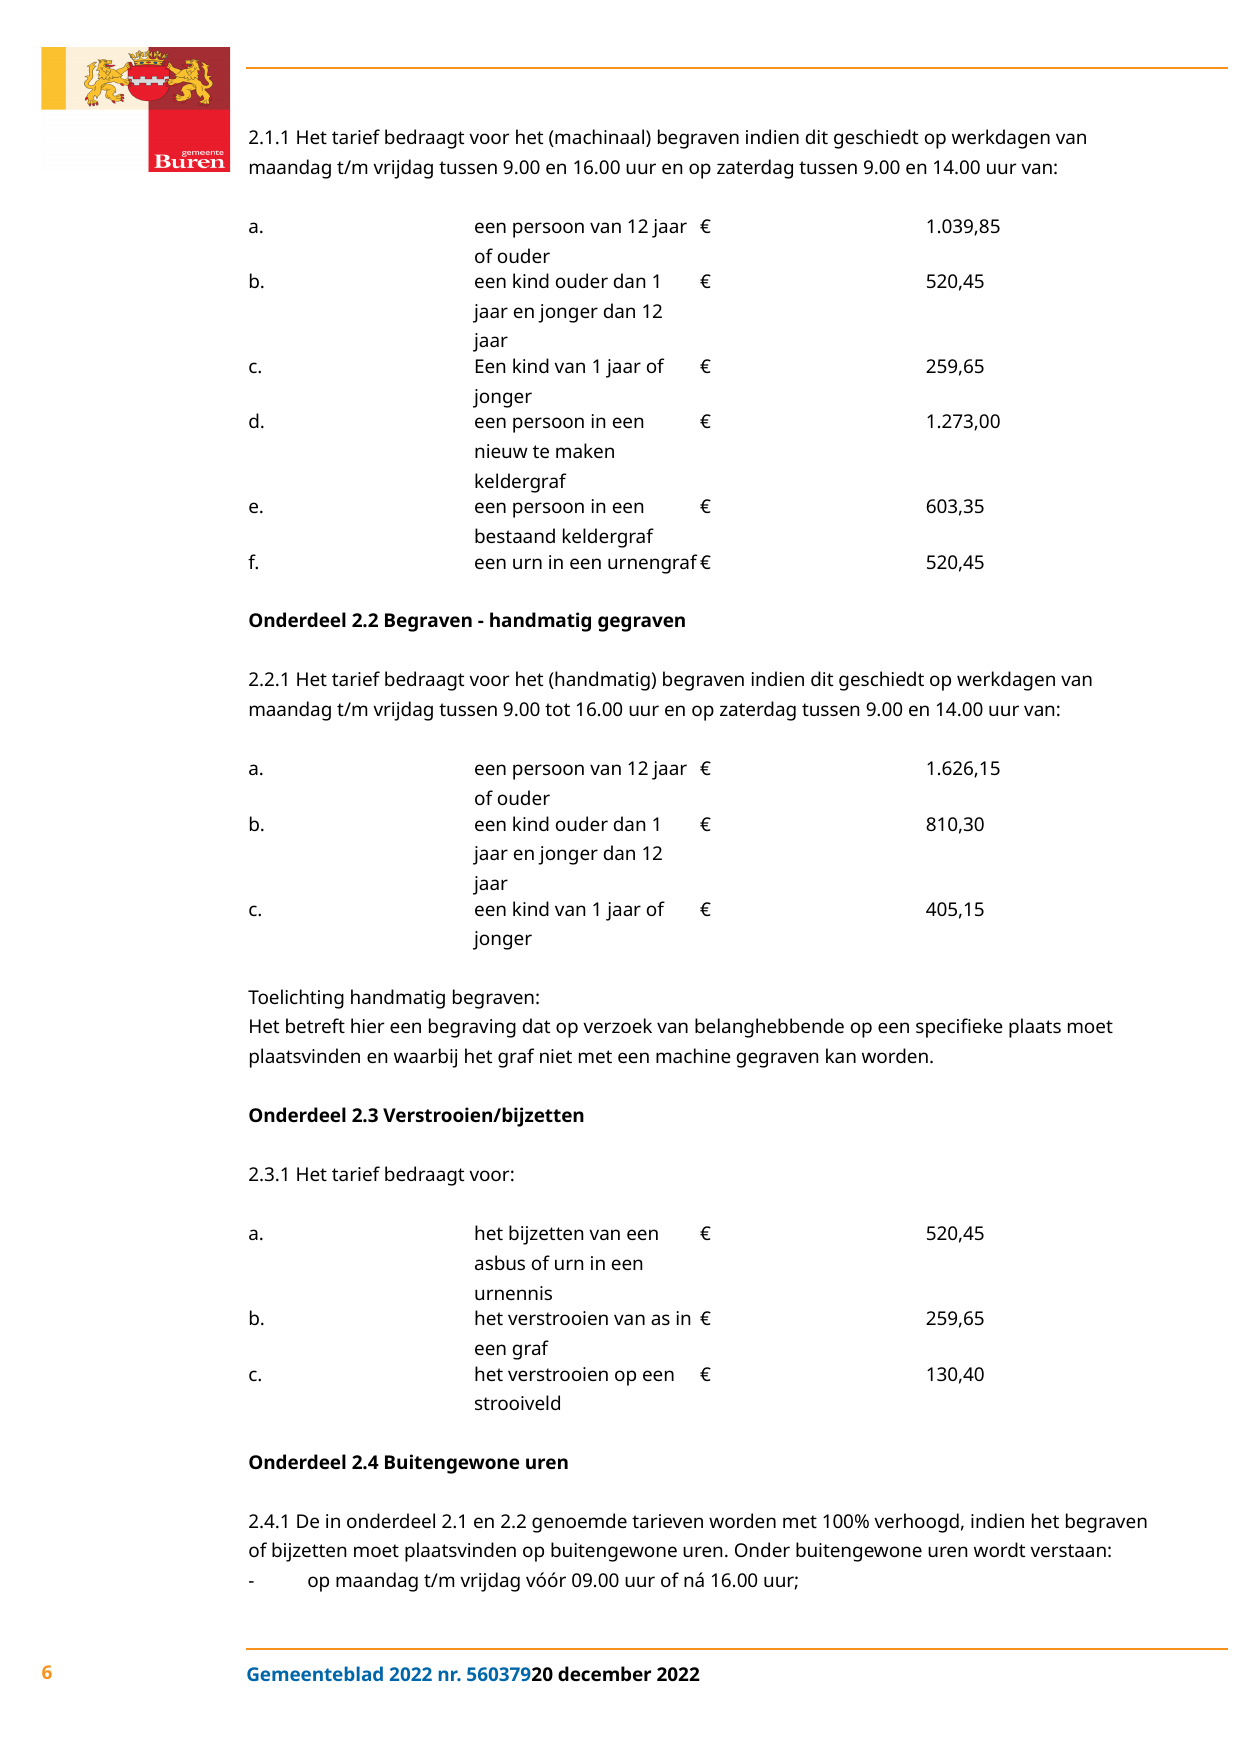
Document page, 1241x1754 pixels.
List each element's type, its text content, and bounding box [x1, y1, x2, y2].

table_header een persoon van 12 jaar of ouder [474, 756, 700, 811]
table_cell 603,35 [926, 494, 1152, 549]
text Onderdeel 2.3 Verstrooien/bijzetten [248, 1102, 1152, 1128]
table_cell b. [248, 269, 474, 353]
table_header 520,45 [926, 1221, 1152, 1306]
table_header 1.626,15 [926, 756, 1152, 811]
table_header a. [248, 756, 474, 811]
list op maandag t/m vrijdag vóór 09.00 uur of ná 16.00 uur; [248, 1567, 1152, 1593]
table_cell € [700, 269, 926, 353]
table_cell 1.273,00 [926, 409, 1152, 494]
table_cell het verstrooien op een strooiveld [474, 1361, 700, 1416]
table_cell een urn in een urnengraf [474, 549, 700, 575]
table_cell 405,15 [926, 896, 1152, 951]
table_cell 259,65 [926, 1306, 1152, 1361]
table_cell € [700, 549, 926, 575]
table_header € [700, 756, 926, 811]
text 2.3.1 Het tarief bedraagt voor: [248, 1161, 1152, 1187]
table_cell € [700, 811, 926, 896]
table_cell b. [248, 811, 474, 896]
table_cell 520,45 [926, 549, 1152, 575]
table_cell € [700, 494, 926, 549]
table_cell b. [248, 1306, 474, 1361]
table_header een persoon van 12 jaar of ouder [474, 213, 700, 268]
text Toelichting handmatig begraven: [248, 984, 1152, 1009]
table_header € [700, 213, 926, 268]
table_cell een persoon in een nieuw te maken keldergraf [474, 409, 700, 494]
table_cell een kind ouder dan 1 jaar en jonger dan 12 jaar [474, 811, 700, 896]
table_cell c. [248, 1361, 474, 1416]
table_cell c. [248, 354, 474, 409]
table_header € [700, 1221, 926, 1306]
table_cell € [700, 409, 926, 494]
table_cell Een kind van 1 jaar of jonger [474, 354, 700, 409]
table_cell € [700, 1306, 926, 1361]
table_cell een kind ouder dan 1 jaar en jonger dan 12 jaar [474, 269, 700, 353]
table_cell c. [248, 896, 474, 951]
text 2.2.1 Het tarief bedraagt voor het (handmatig) begraven indien dit geschiedt op werkdagen van maandag t/m vrijdag tussen 9.00 tot 16.00 uur en op zaterdag tussen 9.00 en 14.00 uur van: [248, 667, 1152, 722]
table_cell f. [248, 549, 474, 575]
table_cell € [700, 354, 926, 409]
table_cell het verstrooien van as in een graf [474, 1306, 700, 1361]
text 2.1.1 Het tarief bedraagt voor het (machinaal) begraven indien dit geschiedt op werkdagen van maandag t/m vrijdag tussen 9.00 en 16.00 uur en op zaterdag tussen 9.00 en 14.00 uur van: [248, 124, 1152, 180]
text 2.4.1 De in onderdeel 2.1 en 2.2 genoemde tarieven worden met 100% verhoogd, indien het begraven of bijzetten moet plaatsvinden op buitengewone uren. Onder buitengewone uren wordt verstaan: [248, 1508, 1152, 1563]
table_cell 130,40 [926, 1361, 1152, 1416]
table_cell een persoon in een bestaand keldergraf [474, 494, 700, 549]
table_cell € [700, 1361, 926, 1416]
table_cell d. [248, 409, 474, 494]
table_cell € [700, 896, 926, 951]
table_cell 259,65 [926, 354, 1152, 409]
text Het betreft hier een begraving dat op verzoek van belanghebbende op een specifieke plaats moet plaatsvinden en waarbij het graf niet met een machine gegraven kan worden. [248, 1013, 1152, 1069]
table_header het bijzetten van een asbus of urn in een urnennis [474, 1221, 700, 1306]
picture [41, 47, 231, 172]
table_cell 520,45 [926, 269, 1152, 353]
table_header 1.039,85 [926, 213, 1152, 268]
table_cell e. [248, 494, 474, 549]
table_cell 810,30 [926, 811, 1152, 896]
text Onderdeel 2.4 Buitengewone uren [248, 1449, 1152, 1475]
table_header a. [248, 1221, 474, 1306]
table_cell een kind van 1 jaar of jonger [474, 896, 700, 951]
text Onderdeel 2.2 Begraven - handmatig gegraven [248, 607, 1152, 633]
table_header a. [248, 213, 474, 268]
